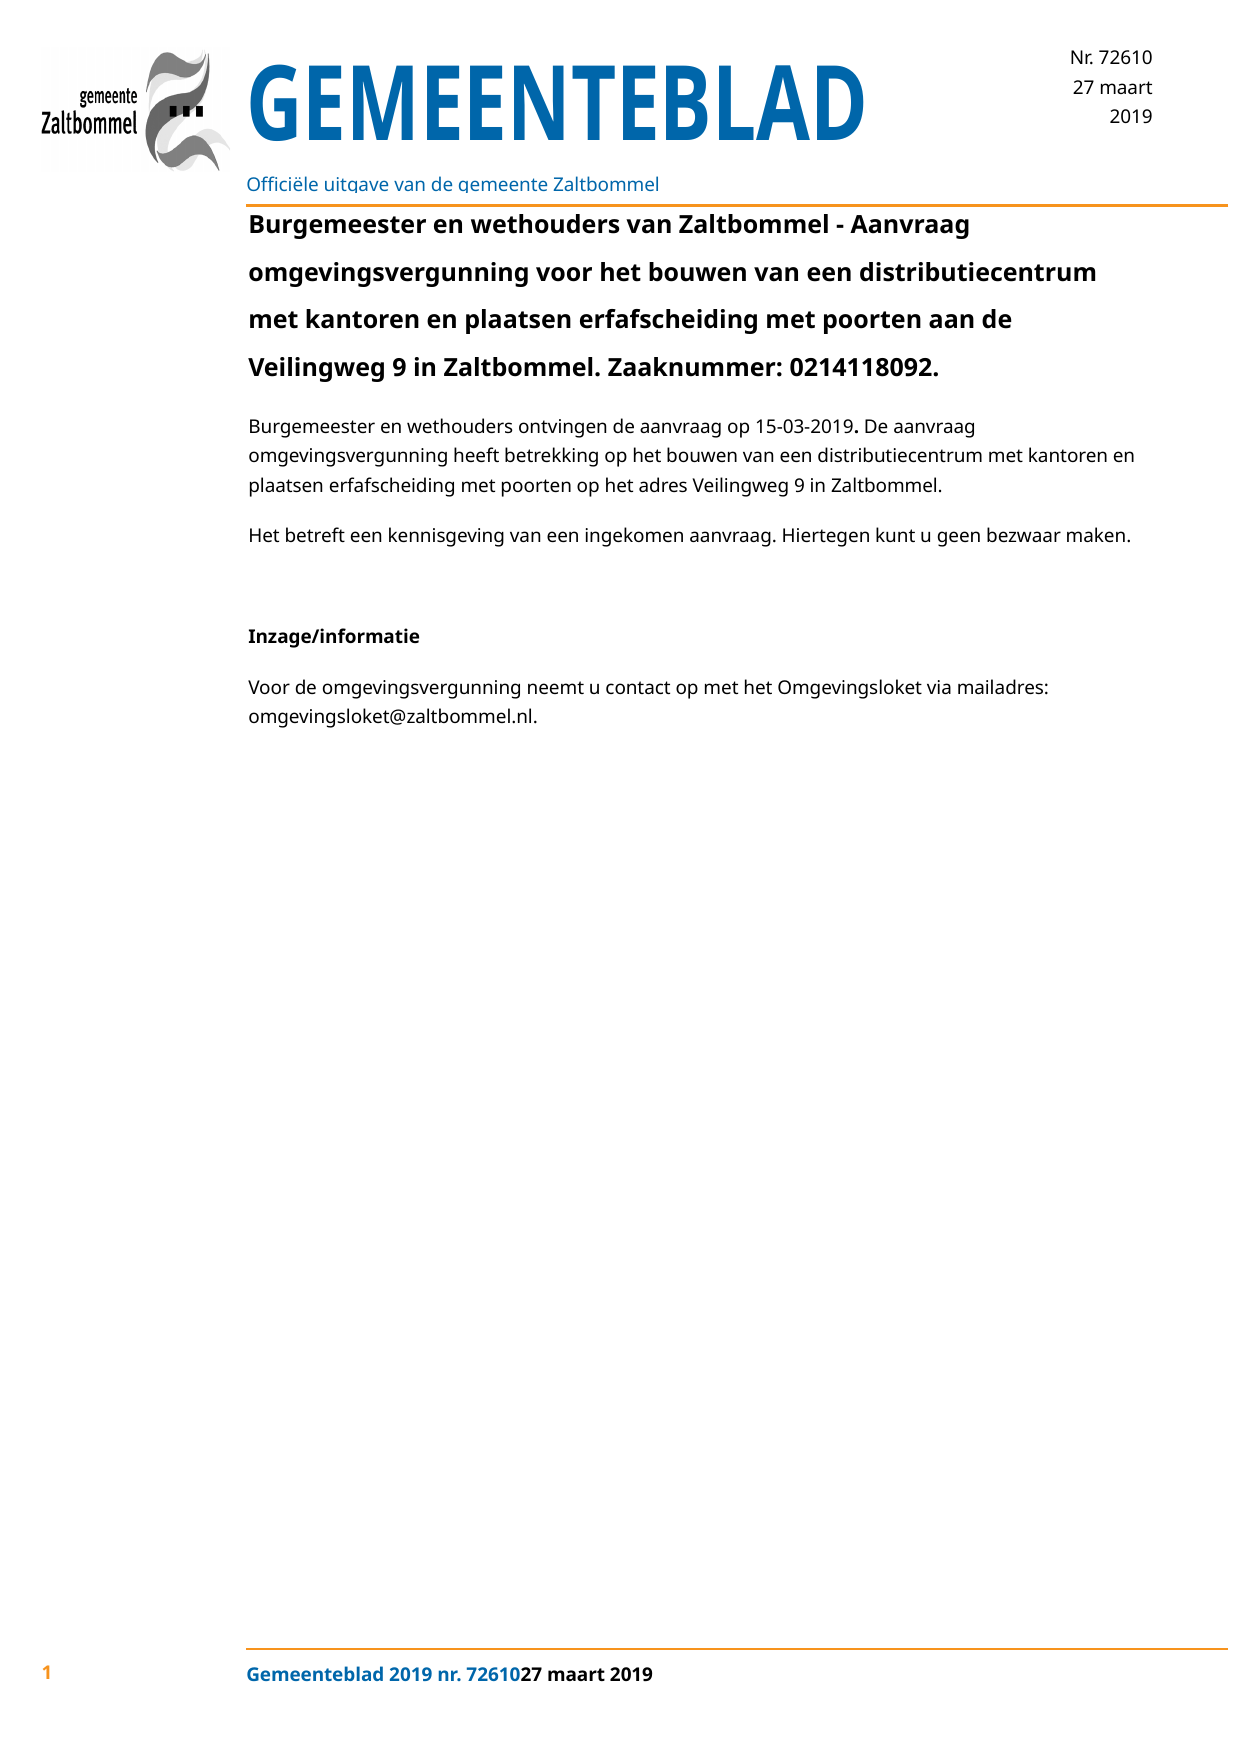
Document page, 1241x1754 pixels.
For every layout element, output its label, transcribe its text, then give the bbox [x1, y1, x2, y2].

picture [41, 47, 231, 172]
text Inzage/informatie [248, 623, 1152, 649]
text Burgemeester en wethouders ontvingen de aanvraag op 15-03-2019. De aanvraag omgevingsvergunning heeft betrekking op het bouwen van een distributiecentrum met kantoren en plaatsen erfafscheiding met poorten op het adres Veilingweg 9 in Zaltbommel. [248, 413, 1152, 498]
text Burgemeester en wethouders van Zaltbommel - Aanvraag omgevingsvergunning voor het bouwen van een distributiecentrum met kantoren en plaatsen erfafscheiding met poorten aan de Veilingweg 9 in Zaltbommel. Zaaknummer: 0214118092. [248, 207, 1152, 384]
text Het betreft een kennisgeving van een ingekomen aanvraag. Hiertegen kunt u geen bezwaar maken. [248, 523, 1152, 548]
text Voor de omgevingsvergunning neemt u contact op met het Omgevingsloket via mailadres: omgevingsloket@zaltbommel.nl. [248, 674, 1152, 729]
